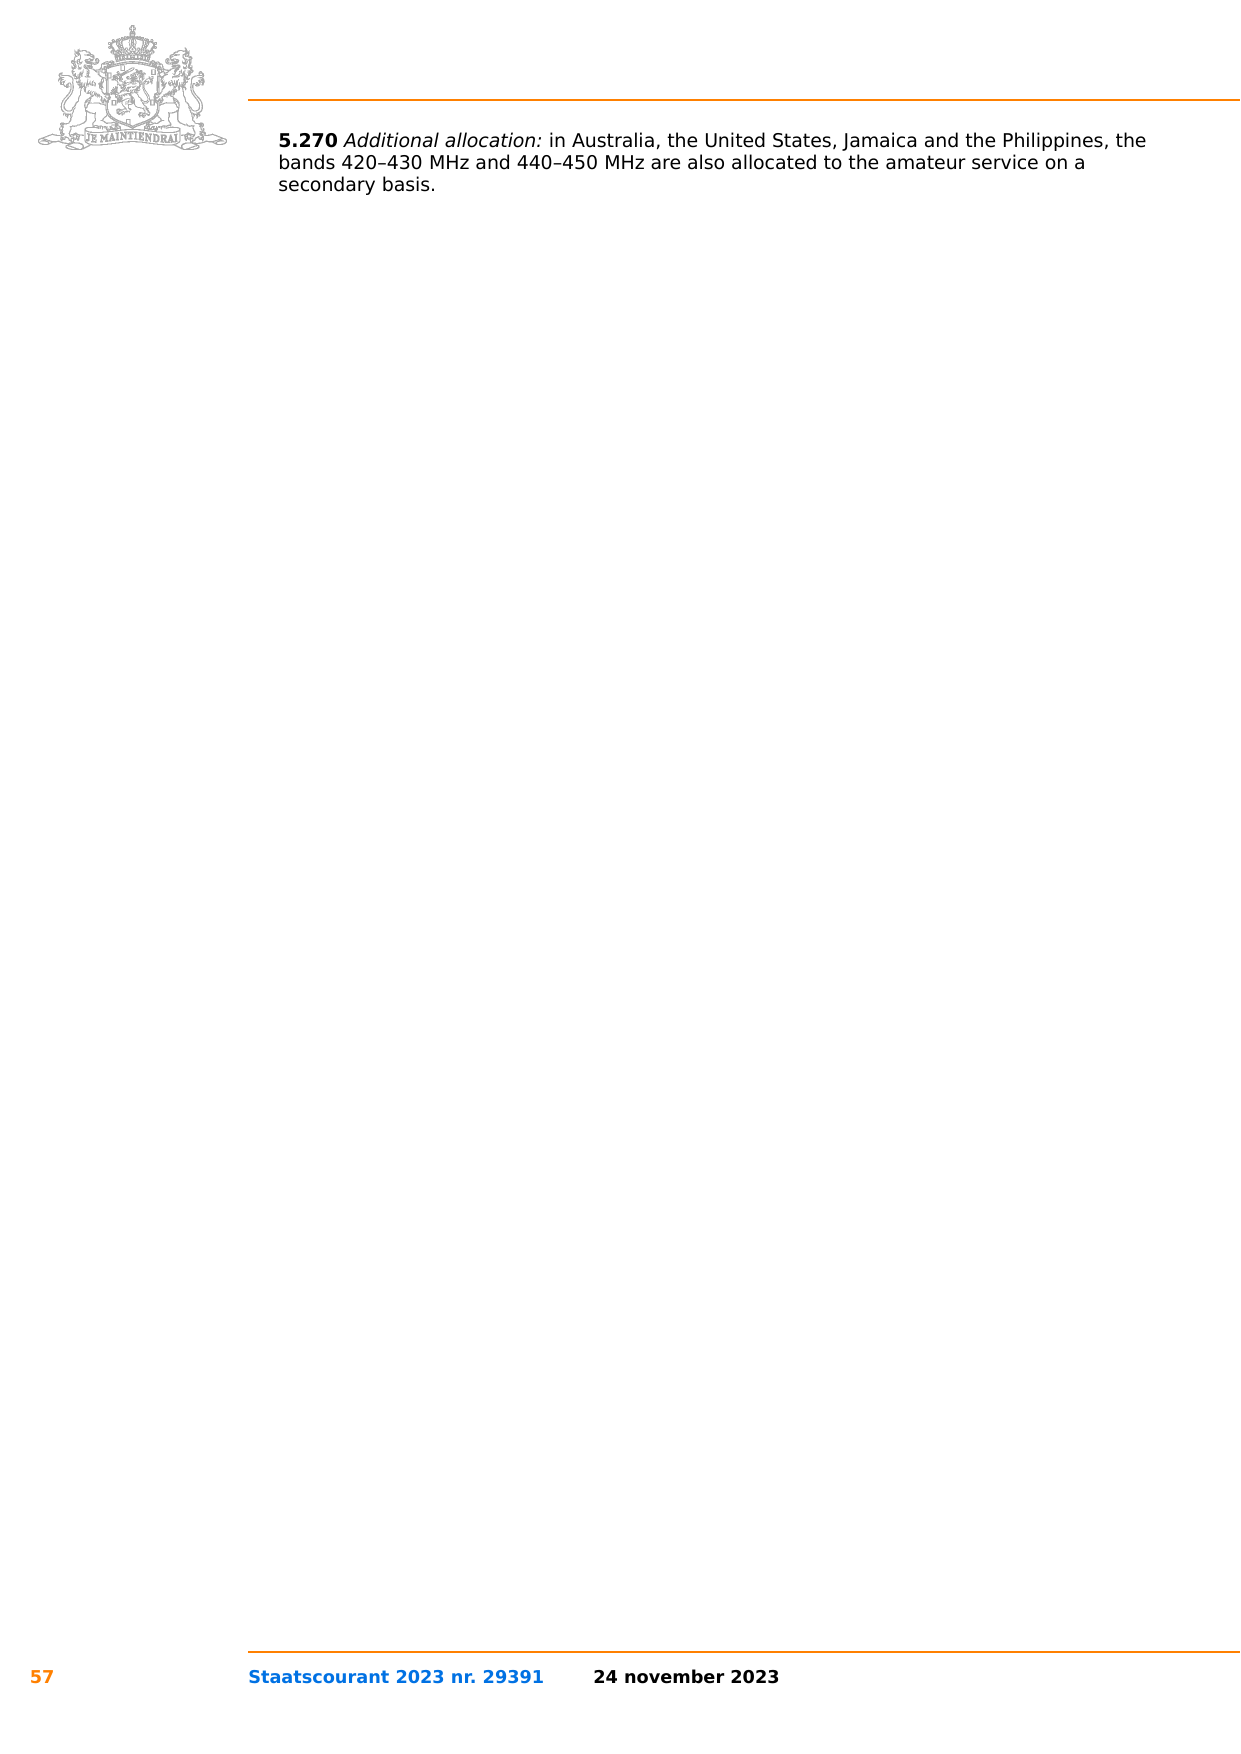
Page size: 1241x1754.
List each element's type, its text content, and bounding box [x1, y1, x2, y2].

picture [38, 25, 227, 150]
text 5.270 Additional allocation: in Australia, the United States, Jamaica and the Philippines, the bands 420–430 MHz and 440–450 MHz are also allocated to the amateur service on a secondary basis. [278, 130, 1163, 196]
